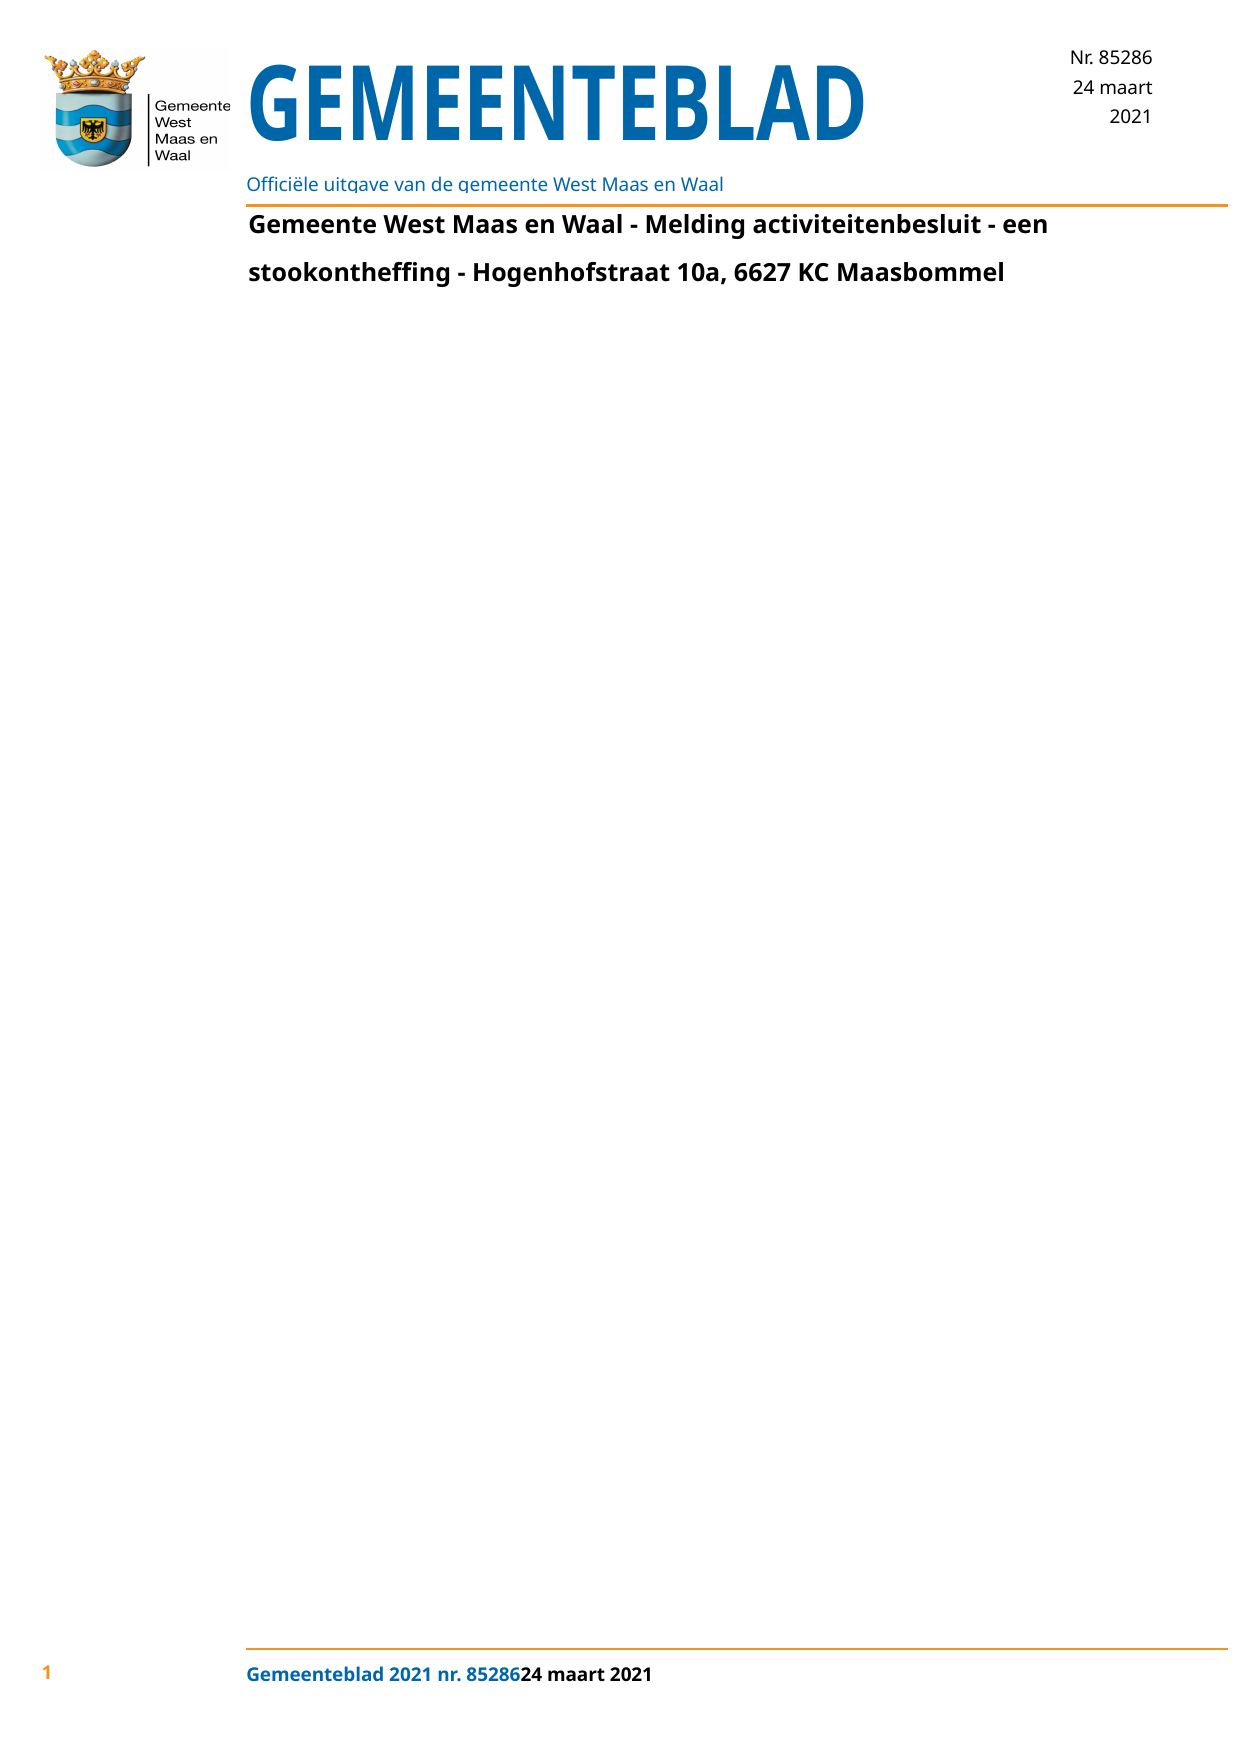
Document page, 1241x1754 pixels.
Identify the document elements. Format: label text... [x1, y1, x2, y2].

picture [41, 47, 231, 172]
text Gemeente West Maas en Waal - Melding activiteitenbesluit - een stookontheffing - Hogenhofstraat 10a, 6627 KC Maasbommel [248, 207, 1152, 288]
